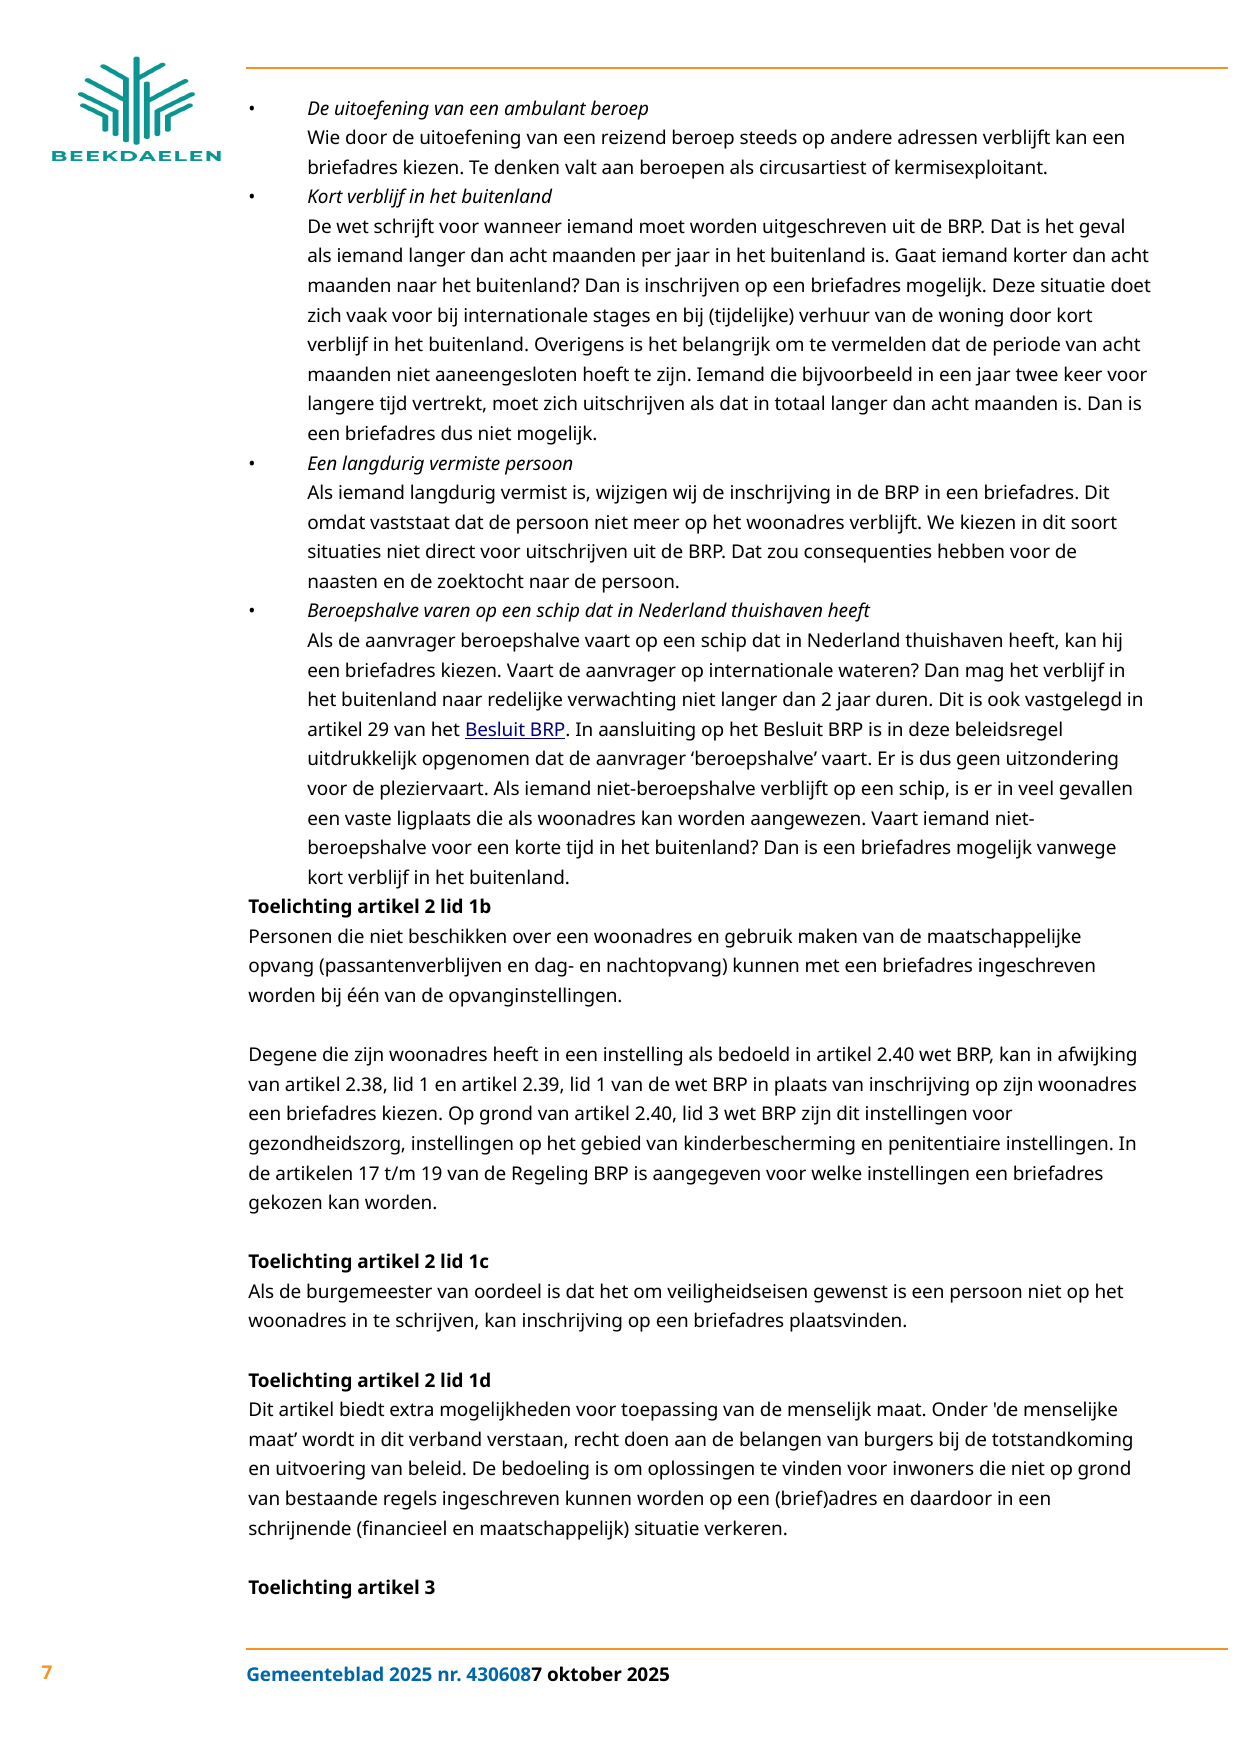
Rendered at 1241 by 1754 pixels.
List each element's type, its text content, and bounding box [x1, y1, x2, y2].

list De wet schrijft voor wanneer iemand moet worden uitgeschreven uit de BRP. Dat is het geval als iemand langer dan acht maanden per jaar in het buitenland is. Gaat iemand korter dan acht maanden naar het buitenland? Dan is inschrijven op een briefadres mogelijk. Deze situatie doet zich vaak voor bij internationale stages en bij (tijdelijke) verhuur van de woning door kort verblijf in het buitenland. Overigens is het belangrijk om te vermelden dat de periode van acht maanden niet aaneengesloten hoeft te zijn. Iemand die bijvoorbeeld in een jaar twee keer voor langere tijd vertrekt, moet zich uitschrijven als dat in totaal langer dan acht maanden is. Dan is een briefadres dus niet mogelijk. [248, 213, 1152, 446]
text Toelichting artikel 2 lid 1d [248, 1367, 1152, 1393]
list De uitoefening van een ambulant beroep [248, 95, 1152, 121]
picture [41, 47, 231, 172]
text Dit artikel biedt extra mogelijkheden voor toepassing van de menselijk maat. Onder 'de menselijke maat’ wordt in dit verband verstaan, recht doen aan de belangen van burgers bij de totstandkoming en uitvoering van beleid. De bedoeling is om oplossingen te vinden voor inwoners die niet op grond van bestaande regels ingeschreven kunnen worden op een (brief)adres en daardoor in een schrijnende (financieel en maatschappelijk) situatie verkeren. [248, 1396, 1152, 1541]
text Personen die niet beschikken over een woonadres en gebruik maken van de maatschappelijke opvang (passantenverblijven en dag- en nachtopvang) kunnen met een briefadres ingeschreven worden bij één van de opvanginstellingen. [248, 923, 1152, 1008]
list Als iemand langdurig vermist is, wijzigen wij de inschrijving in de BRP in een briefadres. Dit omdat vaststaat dat de persoon niet meer op het woonadres verblijft. We kiezen in dit soort situaties niet direct voor uitschrijven uit de BRP. Dat zou consequenties hebben voor de naasten en de zoektocht naar de persoon. [248, 479, 1152, 594]
list Als de aanvrager beroepshalve vaart op een schip dat in Nederland thuishaven heeft, kan hij een briefadres kiezen. Vaart de aanvrager op internationale wateren? Dan mag het verblijf in het buitenland naar redelijke verwachting niet langer dan 2 jaar duren. Dit is ook vastgelegd in artikel 29 van het Besluit BRP. In aansluiting op het Besluit BRP is in deze beleidsregel uitdrukkelijk opgenomen dat de aanvrager ‘beroepshalve’ vaart. Er is dus geen uitzondering voor de pleziervaart. Als iemand niet-beroepshalve verblijft op een schip, is er in veel gevallen een vaste ligplaats die als woonadres kan worden aangewezen. Vaart iemand niet-beroepshalve voor een korte tijd in het buitenland? Dan is een briefadres mogelijk vanwege kort verblijf in het buitenland. [248, 627, 1152, 890]
list Een langdurig vermiste persoon [248, 450, 1152, 476]
text Als de burgemeester van oordeel is dat het om veiligheidseisen gewenst is een persoon niet op het woonadres in te schrijven, kan inschrijving op een briefadres plaatsvinden. [248, 1278, 1152, 1333]
list Beroepshalve varen op een schip dat in Nederland thuishaven heeft [248, 598, 1152, 623]
text Toelichting artikel 2 lid 1b [248, 893, 1152, 919]
text Toelichting artikel 2 lid 1c [248, 1248, 1152, 1274]
list Wie door de uitoefening van een reizend beroep steeds op andere adressen verblijft kan een briefadres kiezen. Te denken valt aan beroepen als circusartiest of kermisexploitant. [248, 124, 1152, 180]
text Degene die zijn woonadres heeft in een instelling als bedoeld in artikel 2.40 wet BRP, kan in afwijking van artikel 2.38, lid 1 en artikel 2.39, lid 1 van de wet BRP in plaats van inschrijving op zijn woonadres een briefadres kiezen. Op grond van artikel 2.40, lid 3 wet BRP zijn dit instellingen voor gezondheidszorg, instellingen op het gebied van kinderbescherming en penitentiaire instellingen. In de artikelen 17 t/m 19 van de Regeling BRP is aangegeven voor welke instellingen een briefadres gekozen kan worden. [248, 1041, 1152, 1215]
list Kort verblijf in het buitenland [248, 183, 1152, 209]
text Toelichting artikel 3 [248, 1574, 1152, 1600]
